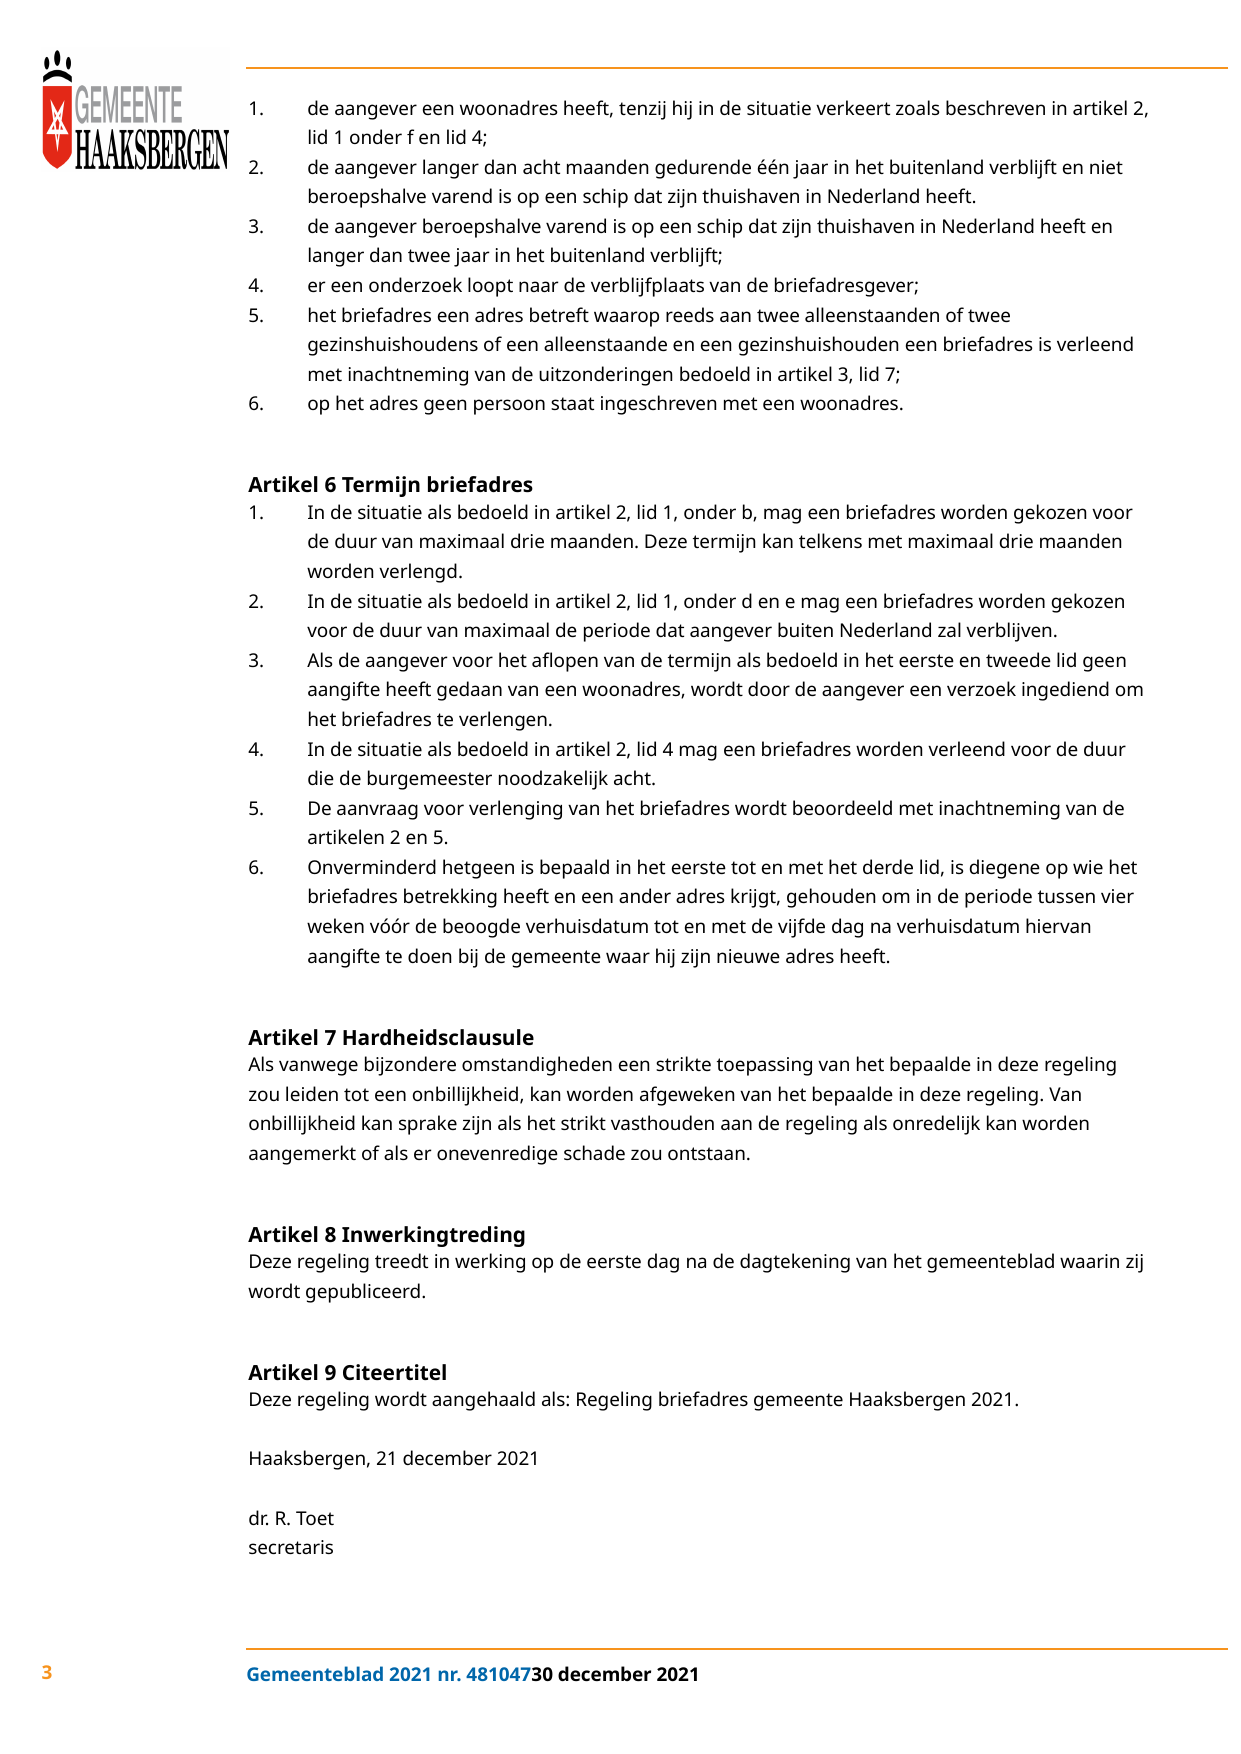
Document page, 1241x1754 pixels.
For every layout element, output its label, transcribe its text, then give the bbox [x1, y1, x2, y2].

list het briefadres een adres betreft waarop reeds aan twee alleenstaanden of twee gezinshuishoudens of een alleenstaande en een gezinshuishouden een briefadres is verleend met inachtneming van de uitzonderingen bedoeld in artikel 3, lid 7; [248, 302, 1152, 387]
list In de situatie als bedoeld in artikel 2, lid 4 mag een briefadres worden verleend voor de duur die de burgemeester noodzakelijk acht. [248, 736, 1152, 791]
list er een onderzoek loopt naar de verblijfplaats van de briefadresgever; [248, 272, 1152, 298]
list de aangever beroepshalve varend is op een schip dat zijn thuishaven in Nederland heeft en langer dan twee jaar in het buitenland verblijft; [248, 213, 1152, 268]
list Als de aangever voor het aflopen van de termijn als bedoeld in het eerste en tweede lid geen aangifte heeft gedaan van een woonadres, wordt door de aangever een verzoek ingediend om het briefadres te verlengen. [248, 647, 1152, 732]
text dr. R. Toet [248, 1505, 1152, 1531]
text Artikel 7 Hardheidsclausule [248, 1023, 1152, 1051]
list Onverminderd hetgeen is bepaald in het eerste tot en met het derde lid, is diegene op wie het briefadres betrekking heeft en een ander adres krijgt, gehouden om in de periode tussen vier weken vóór de beoogde verhuisdatum tot en met de vijfde dag na verhuisdatum hiervan aangifte te doen bij de gemeente waar hij zijn nieuwe adres heeft. [248, 854, 1152, 968]
picture [41, 47, 231, 172]
text Haaksbergen, 21 december 2021 [248, 1446, 1152, 1471]
text Als vanwege bijzondere omstandigheden een strikte toepassing van het bepaalde in deze regeling zou leiden tot een onbillijkheid, kan worden afgeweken van het bepaalde in deze regeling. Van onbillijkheid kan sprake zijn als het strikt vasthouden aan de regeling als onredelijk kan worden aangemerkt of als er onevenredige schade zou ontstaan. [248, 1051, 1152, 1166]
text Deze regeling wordt aangehaald als: Regeling briefadres gemeente Haaksbergen 2021. [248, 1386, 1152, 1412]
list de aangever langer dan acht maanden gedurende één jaar in het buitenland verblijft en niet beroepshalve varend is op een schip dat zijn thuishaven in Nederland heeft. [248, 154, 1152, 209]
text Artikel 6 Termijn briefadres [248, 471, 1152, 499]
list de aangever een woonadres heeft, tenzij hij in de situatie verkeert zoals beschreven in artikel 2, lid 1 onder f en lid 4; [248, 95, 1152, 150]
list De aanvraag voor verlenging van het briefadres wordt beoordeeld met inachtneming van de artikelen 2 en 5. [248, 795, 1152, 850]
text Artikel 9 Citeertitel [248, 1358, 1152, 1386]
list op het adres geen persoon staat ingeschreven met een woonadres. [248, 391, 1152, 416]
list In de situatie als bedoeld in artikel 2, lid 1, onder b, mag een briefadres worden gekozen voor de duur van maximaal drie maanden. Deze termijn kan telkens met maximaal drie maanden worden verlengd. [248, 499, 1152, 584]
text Artikel 8 Inwerkingtreding [248, 1220, 1152, 1248]
list In de situatie als bedoeld in artikel 2, lid 1, onder d en e mag een briefadres worden gekozen voor de duur van maximaal de periode dat aangever buiten Nederland zal verblijven. [248, 588, 1152, 643]
text Deze regeling treedt in werking op de eerste dag na de dagtekening van het gemeenteblad waarin zij wordt gepubliceerd. [248, 1248, 1152, 1304]
text secretaris [248, 1534, 1152, 1560]
